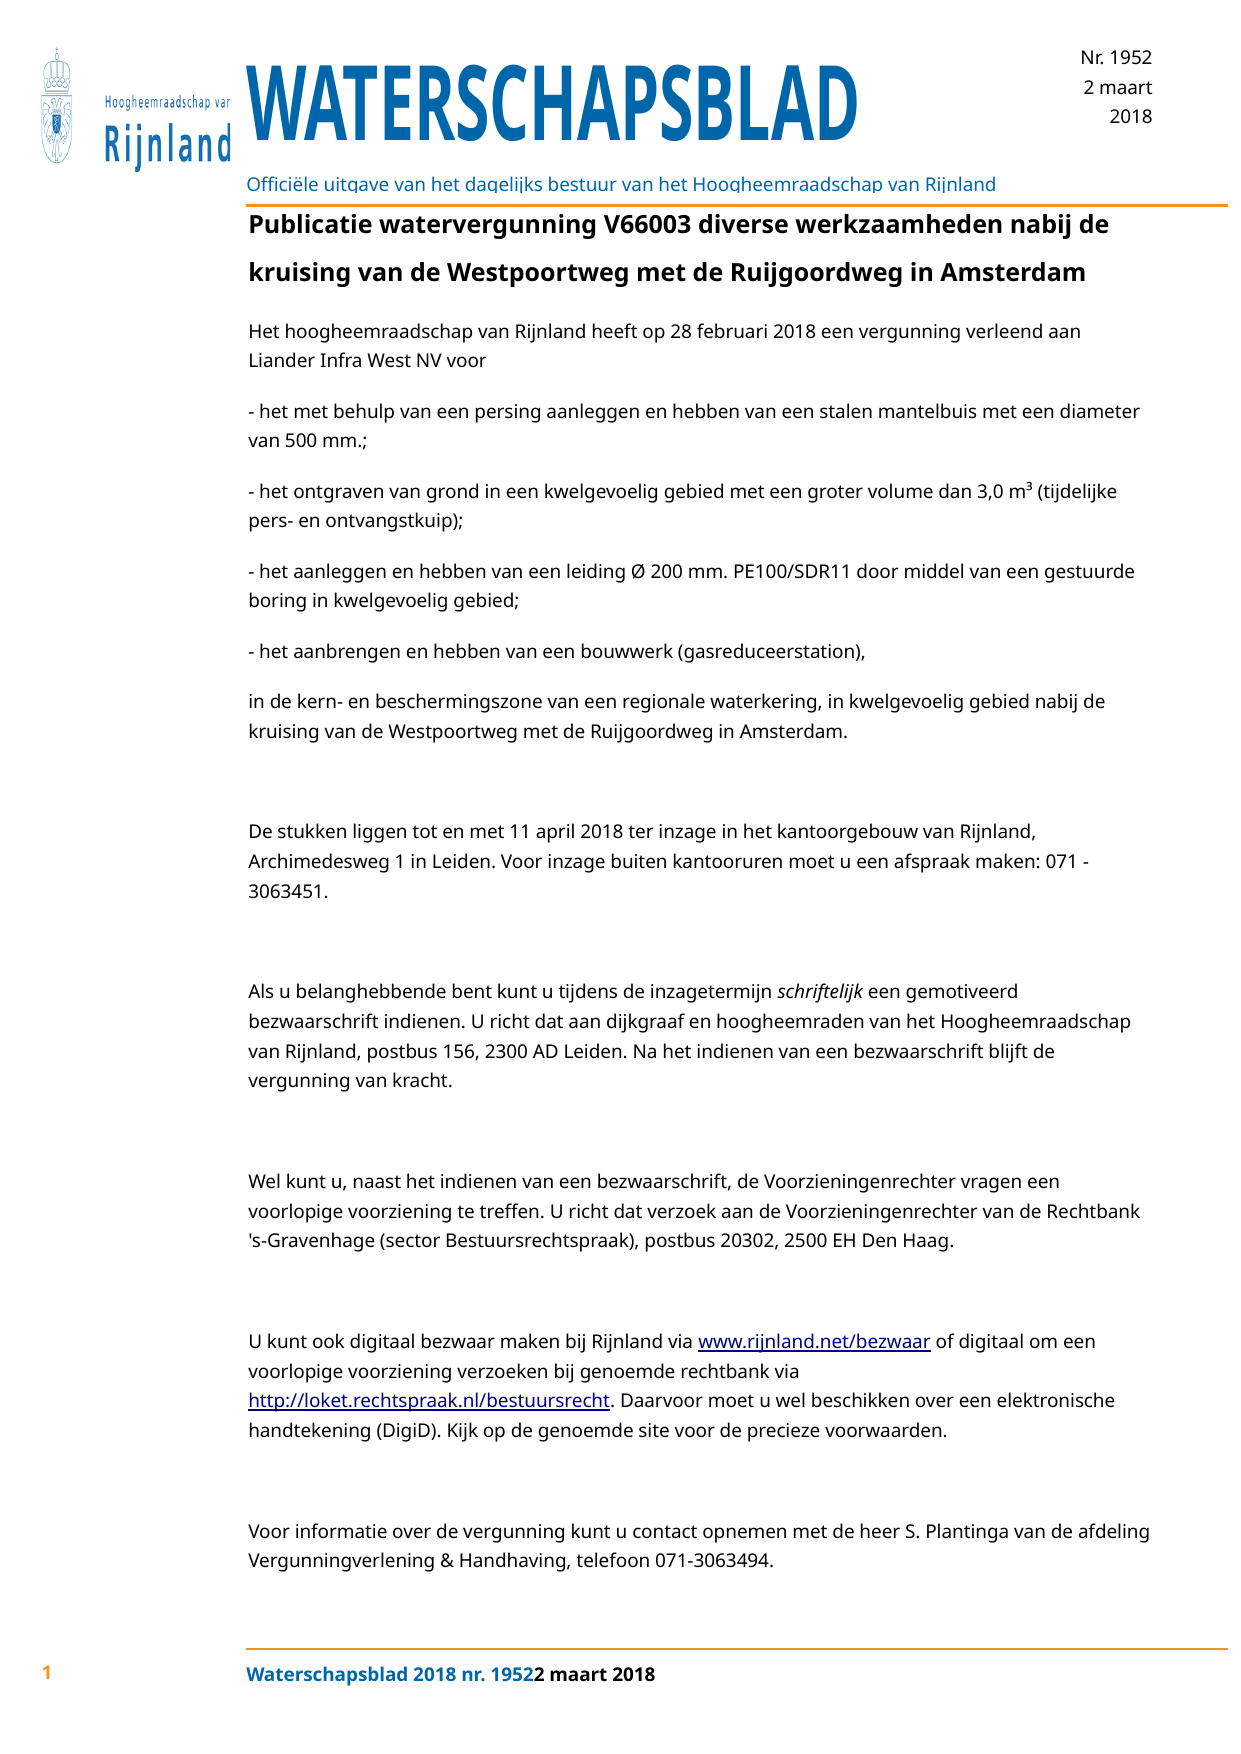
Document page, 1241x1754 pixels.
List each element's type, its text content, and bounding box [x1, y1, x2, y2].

text - het aanleggen en hebben van een leiding Ø 200 mm. PE100/SDR11 door middel van een gestuurde boring in kwelgevoelig gebied; [248, 558, 1152, 613]
text - het ontgraven van grond in een kwelgevoelig gebied met een groter volume dan 3,0 m³ (tijdelijke pers- en ontvangstkuip); [248, 478, 1152, 533]
text Als u belanghebbende bent kunt u tijdens de inzagetermijn schriftelijk een gemotiveerd bezwaarschrift indienen. U richt dat aan dijkgraaf en hoogheemraden van het Hoogheemraadschap van Rijnland, postbus 156, 2300 AD Leiden. Na het indienen van een bezwaarschrift blijft de vergunning van kracht. [248, 979, 1152, 1093]
text - het met behulp van een persing aanleggen en hebben van een stalen mantelbuis met een diameter van 500 mm.; [248, 398, 1152, 453]
text Het hoogheemraadschap van Rijnland heeft op 28 februari 2018 een vergunning verleend aan Liander Infra West NV voor [248, 318, 1152, 373]
text in de kern- en beschermingszone van een regionale waterkering, in kwelgevoelig gebied nabij de kruising van de Westpoortweg met de Ruijgoordweg in Amsterdam. [248, 688, 1152, 744]
text Wel kunt u, naast het indienen van een bezwaarschrift, de Voorzieningenrechter vragen een voorlopige voorziening te treffen. U richt dat verzoek aan de Voorzieningenrechter van de Rechtbank 's-Gravenhage (sector Bestuursrechtspraak), postbus 20302, 2500 EH Den Haag. [248, 1168, 1152, 1253]
text Voor informatie over de vergunning kunt u contact opnemen met de heer S. Plantinga van de afdeling Vergunningverlening & Handhaving, telefoon 071-3063494. [248, 1518, 1152, 1573]
text U kunt ook digitaal bezwaar maken bij Rijnland via www.rijnland.net/bezwaar of digitaal om een voorlopige voorziening verzoeken bij genoemde rechtbank via http://loket.rechtspraak.nl/bestuursrecht. Daarvoor moet u wel beschikken over een elektronische handtekening (DigiD). Kijk op de genoemde site voor de precieze voorwaarden. [248, 1328, 1152, 1443]
text - het aanbrengen en hebben van een bouwwerk (gasreduceerstation), [248, 638, 1152, 664]
text De stukken liggen tot en met 11 april 2018 ter inzage in het kantoorgebouw van Rijnland, Archimedesweg 1 in Leiden. Voor inzage buiten kantooruren moet u een afspraak maken: 071 - 3063451. [248, 819, 1152, 904]
picture [41, 47, 231, 172]
text Publicatie watervergunning V66003 diverse werkzaamheden nabij de kruising van de Westpoortweg met de Ruijgoordweg in Amsterdam [248, 207, 1152, 288]
